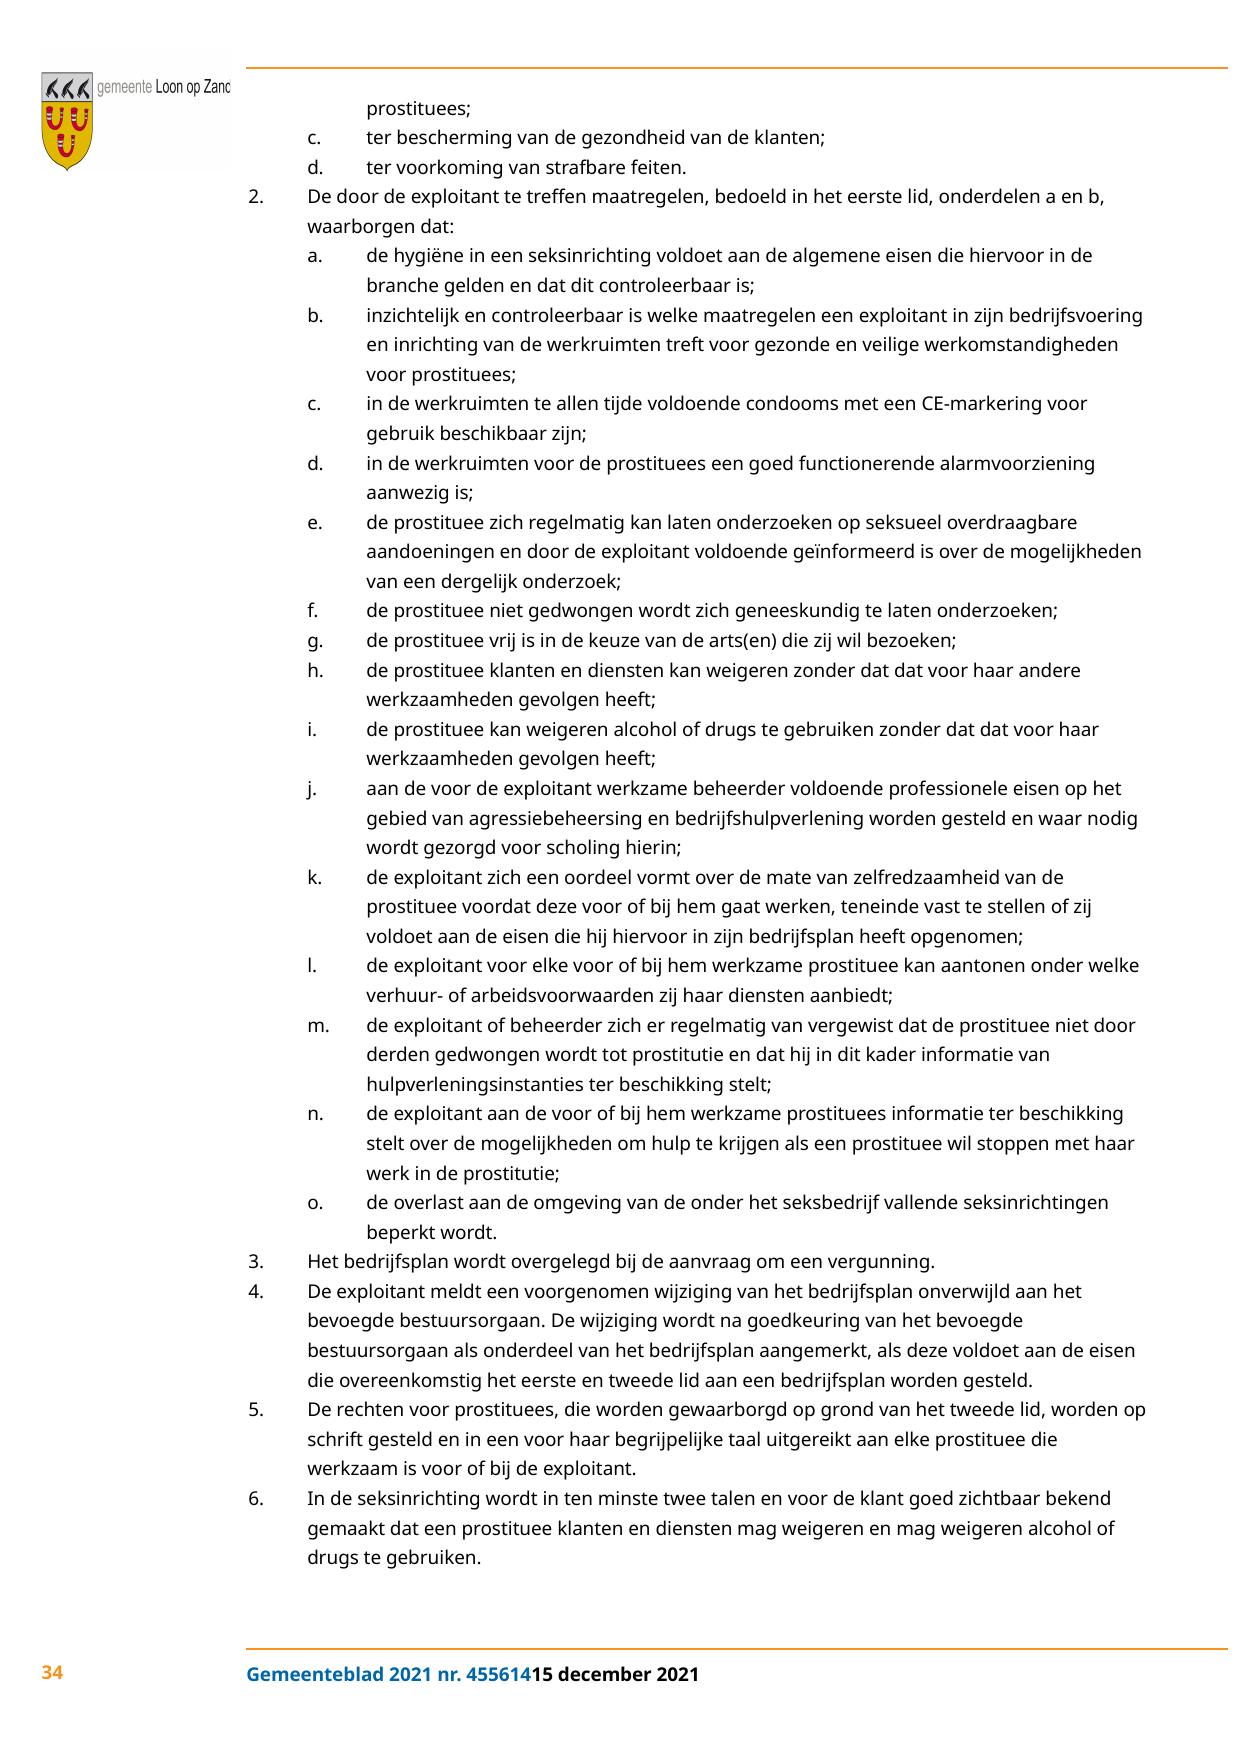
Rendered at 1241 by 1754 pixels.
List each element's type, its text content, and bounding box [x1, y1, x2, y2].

list de prostituee zich regelmatig kan laten onderzoeken op seksueel overdraagbare aandoeningen en door de exploitant voldoende geïnformeerd is over de mogelijkheden van een dergelijk onderzoek; [307, 509, 1152, 594]
picture [41, 47, 231, 172]
list De exploitant meldt een voorgenomen wijziging van het bedrijfsplan onverwijld aan het bevoegde bestuursorgaan. De wijziging wordt na goedkeuring van het bevoegde bestuursorgaan als onderdeel van het bedrijfsplan aangemerkt, als deze voldoet aan de eisen die overeenkomstig het eerste en tweede lid aan een bedrijfsplan worden gesteld. [248, 1278, 1152, 1393]
list de prostituee klanten en diensten kan weigeren zonder dat dat voor haar andere werkzaamheden gevolgen heeft; [307, 657, 1152, 712]
list de overlast aan de omgeving van de onder het seksbedrijf vallende seksinrichtingen beperkt wordt. [307, 1189, 1152, 1245]
list de exploitant voor elke voor of bij hem werkzame prostituee kan aantonen onder welke verhuur- of arbeidsvoorwaarden zij haar diensten aanbiedt; [307, 953, 1152, 1008]
list ter bescherming van de gezondheid van de klanten; [307, 124, 1152, 150]
list de exploitant of beheerder zich er regelmatig van vergewist dat de prostituee niet door derden gedwongen wordt tot prostitutie en dat hij in dit kader informatie van hulpverleningsinstanties ter beschikking stelt; [307, 1012, 1152, 1097]
list in de werkruimten voor de prostituees een goed functionerende alarmvoorziening aanwezig is; [307, 450, 1152, 505]
list de hygiëne in een seksinrichting voldoet aan de algemene eisen die hiervoor in de branche gelden en dat dit controleerbaar is; [307, 243, 1152, 298]
list De rechten voor prostituees, die worden gewaarborgd op grond van het tweede lid, worden op schrift gesteld en in een voor haar begrijpelijke taal uitgereikt aan elke prostituee die werkzaam is voor of bij de exploitant. [248, 1396, 1152, 1481]
list prostituees; [307, 95, 1152, 121]
list de exploitant aan de voor of bij hem werkzame prostituees informatie ter beschikking stelt over de mogelijkheden om hulp te krijgen als een prostituee wil stoppen met haar werk in de prostitutie; [307, 1101, 1152, 1186]
list de prostituee kan weigeren alcohol of drugs te gebruiken zonder dat dat voor haar werkzaamheden gevolgen heeft; [307, 716, 1152, 771]
list in de werkruimten te allen tijde voldoende condooms met een CE-markering voor gebruik beschikbaar zijn; [307, 391, 1152, 446]
list inzichtelijk en controleerbaar is welke maatregelen een exploitant in zijn bedrijfsvoering en inrichting van de werkruimten treft voor gezonde en veilige werkomstandigheden voor prostituees; [307, 302, 1152, 387]
list Het bedrijfsplan wordt overgelegd bij de aanvraag om een vergunning. [248, 1248, 1152, 1274]
list de prostituee niet gedwongen wordt zich geneeskundig te laten onderzoeken; [307, 598, 1152, 623]
list de prostituee vrij is in de keuze van de arts(en) die zij wil bezoeken; [307, 627, 1152, 653]
list De door de exploitant te treffen maatregelen, bedoeld in het eerste lid, onderdelen a en b, waarborgen dat: [248, 183, 1152, 239]
list In de seksinrichting wordt in ten minste twee talen en voor de klant goed zichtbaar bekend gemaakt dat een prostituee klanten en diensten mag weigeren en mag weigeren alcohol of drugs te gebruiken. [248, 1485, 1152, 1570]
list ter voorkoming van strafbare feiten. [307, 154, 1152, 180]
list de exploitant zich een oordeel vormt over de mate van zelfredzaamheid van de prostituee voordat deze voor of bij hem gaat werken, teneinde vast te stellen of zij voldoet aan de eisen die hij hiervoor in zijn bedrijfsplan heeft opgenomen; [307, 864, 1152, 949]
list aan de voor de exploitant werkzame beheerder voldoende professionele eisen op het gebied van agressiebeheersing en bedrijfshulpverlening worden gesteld en waar nodig wordt gezorgd voor scholing hierin; [307, 775, 1152, 860]
